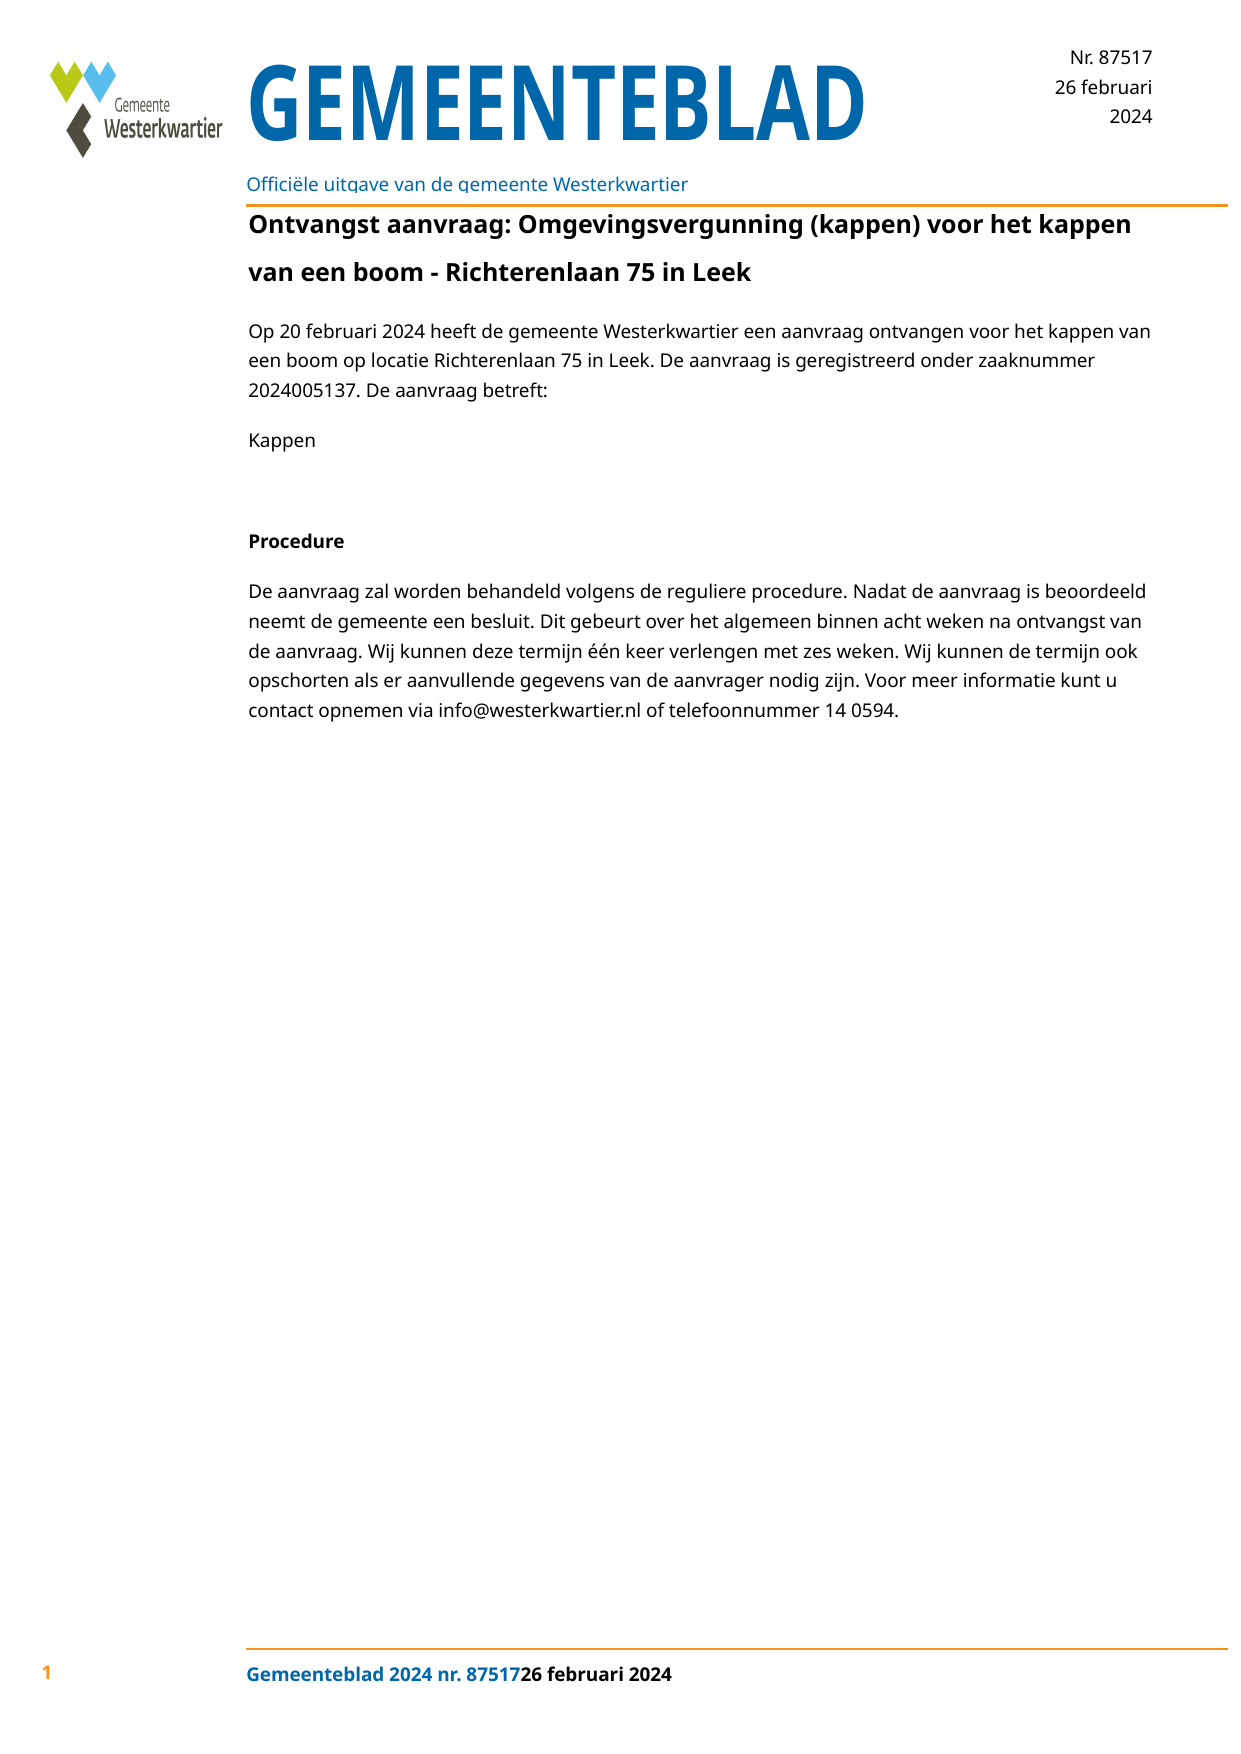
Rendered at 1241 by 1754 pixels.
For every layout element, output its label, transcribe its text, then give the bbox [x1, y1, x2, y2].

text Ontvangst aanvraag: Omgevingsvergunning (kappen) voor het kappen van een boom - Richterenlaan 75 in Leek [248, 207, 1152, 288]
picture [41, 47, 231, 172]
text Procedure [248, 528, 1152, 554]
text Kappen [248, 427, 1152, 453]
text Op 20 februari 2024 heeft de gemeente Westerkwartier een aanvraag ontvangen voor het kappen van een boom op locatie Richterenlaan 75 in Leek. De aanvraag is geregistreerd onder zaaknummer 2024005137. De aanvraag betreft: [248, 318, 1152, 403]
text De aanvraag zal worden behandeld volgens de reguliere procedure. Nadat de aanvraag is beoordeeld neemt de gemeente een besluit. Dit gebeurt over het algemeen binnen acht weken na ontvangst van de aanvraag. Wij kunnen deze termijn één keer verlengen met zes weken. Wij kunnen de termijn ook opschorten als er aanvullende gegevens van de aanvrager nodig zijn. Voor meer informatie kunt u contact opnemen via info@westerkwartier.nl of telefoonnummer 14 0594. [248, 579, 1152, 723]
